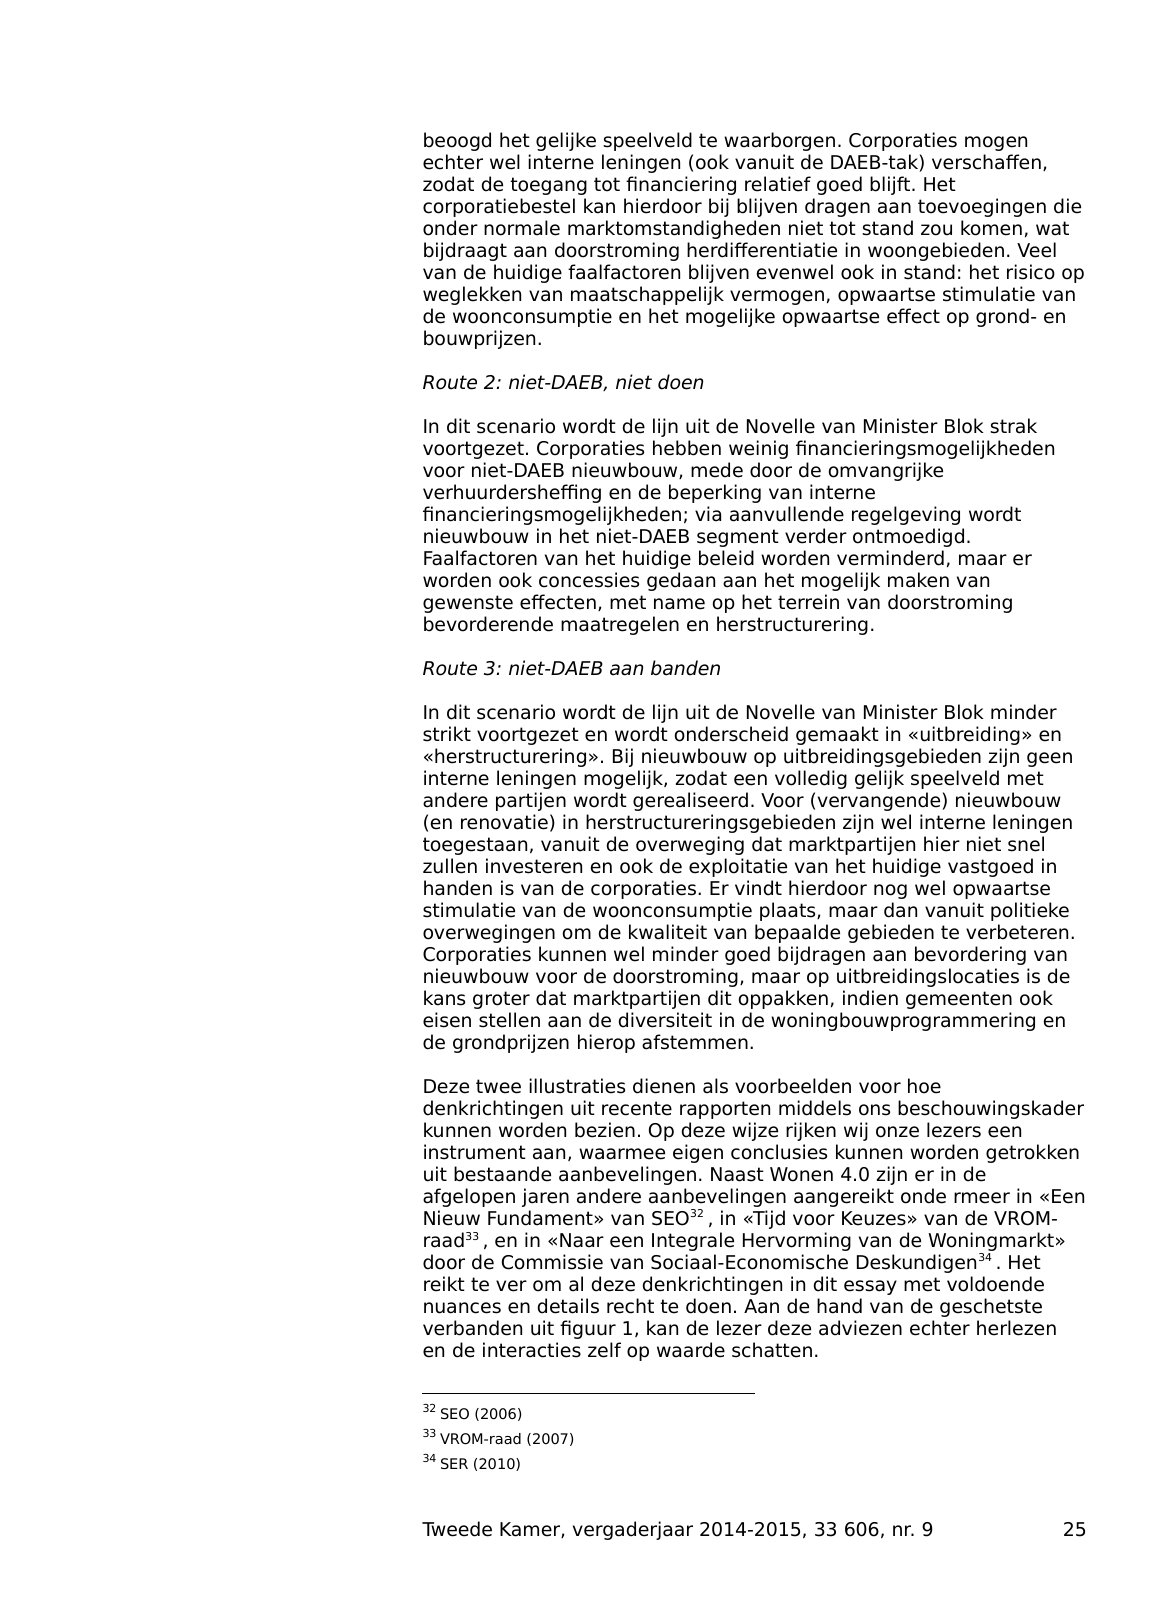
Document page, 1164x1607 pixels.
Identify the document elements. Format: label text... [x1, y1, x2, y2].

subtitle Route 3: niet-DAEB aan banden [422, 658, 1087, 680]
text beoogd het gelijke speelveld te waarborgen. Corporaties mogen echter wel interne leningen (ook vanuit de DAEB-tak) verschaffen, zodat de toegang tot financiering relatief goed blijft. Het corporatiebestel kan hierdoor bij blijven dragen aan toevoegingen die onder normale marktomstandigheden niet tot stand zou komen, wat bijdraagt aan doorstroming herdifferentiatie in woongebieden. Veel van de huidige faalfactoren blijven evenwel ook in stand: het risico op weglekken van maatschappelijk vermogen, opwaartse stimulatie van de woonconsumptie en het mogelijke opwaartse effect op grond- en bouwprijzen. [422, 130, 1087, 350]
subtitle Route 2: niet-DAEB, niet doen [422, 372, 1087, 394]
text In dit scenario wordt de lijn uit de Novelle van Minister Blok strak voortgezet. Corporaties hebben weinig financieringsmogelijkheden voor niet-DAEB nieuwbouw, mede door de omvangrijke verhuurdersheffing en de beperking van interne financieringsmogelijkheden; via aanvullende regelgeving wordt nieuwbouw in het niet-DAEB segment verder ontmoedigd. Faalfactoren van het huidige beleid worden verminderd, maar er worden ook concessies gedaan aan het mogelijk maken van gewenste effecten, met name op het terrein van doorstroming bevorderende maatregelen en herstructurering. [422, 416, 1087, 636]
text SER (2010) [422, 1452, 1087, 1474]
text In dit scenario wordt de lijn uit de Novelle van Minister Blok minder strikt voortgezet en wordt onderscheid gemaakt in «uitbreiding» en «herstructurering». Bij nieuwbouw op uitbreidingsgebieden zijn geen interne leningen mogelijk, zodat een volledig gelijk speelveld met andere partijen wordt gerealiseerd. Voor (vervangende) nieuwbouw (en renovatie) in herstructureringsgebieden zijn wel interne leningen toegestaan, vanuit de overweging dat marktpartijen hier niet snel zullen investeren en ook de exploitatie van het huidige vastgoed in handen is van de corporaties. Er vindt hierdoor nog wel opwaartse stimulatie van de woonconsumptie plaats, maar dan vanuit politieke overwegingen om de kwaliteit van bepaalde gebieden te verbeteren. Corporaties kunnen wel minder goed bijdragen aan bevordering van nieuwbouw voor de doorstroming, maar op uitbreidingslocaties is de kans groter dat marktpartijen dit oppakken, indien gemeenten ook eisen stellen aan de diversiteit in de woningbouwprogrammering en de grondprijzen hierop afstemmen. [422, 702, 1087, 1054]
text VROM-raad (2007) [422, 1427, 1087, 1449]
text SEO (2006) [422, 1402, 1087, 1424]
text Deze twee illustraties dienen als voorbeelden voor hoe denkrichtingen uit recente rapporten middels ons beschouwingskader kunnen worden bezien. Op deze wijze rijken wij onze lezers een instrument aan, waarmee eigen conclusies kunnen worden getrokken uit bestaande aanbevelingen. Naast Wonen 4.0 zijn er in de afgelopen jaren andere aanbevelingen aangereikt onde rmeer in «Een Nieuw Fundament» van SEO, in «Tijd voor Keuzes» van de VROM-raad, en in «Naar een Integrale Hervorming van de Woningmarkt» door de Commissie van Sociaal-Economische Deskundigen. Het reikt te ver om al deze denkrichtingen in dit essay met voldoende nuances en details recht te doen. Aan de hand van de geschetste verbanden uit figuur 1, kan de lezer deze adviezen echter herlezen en de interacties zelf op waarde schatten. [422, 1076, 1087, 1362]
